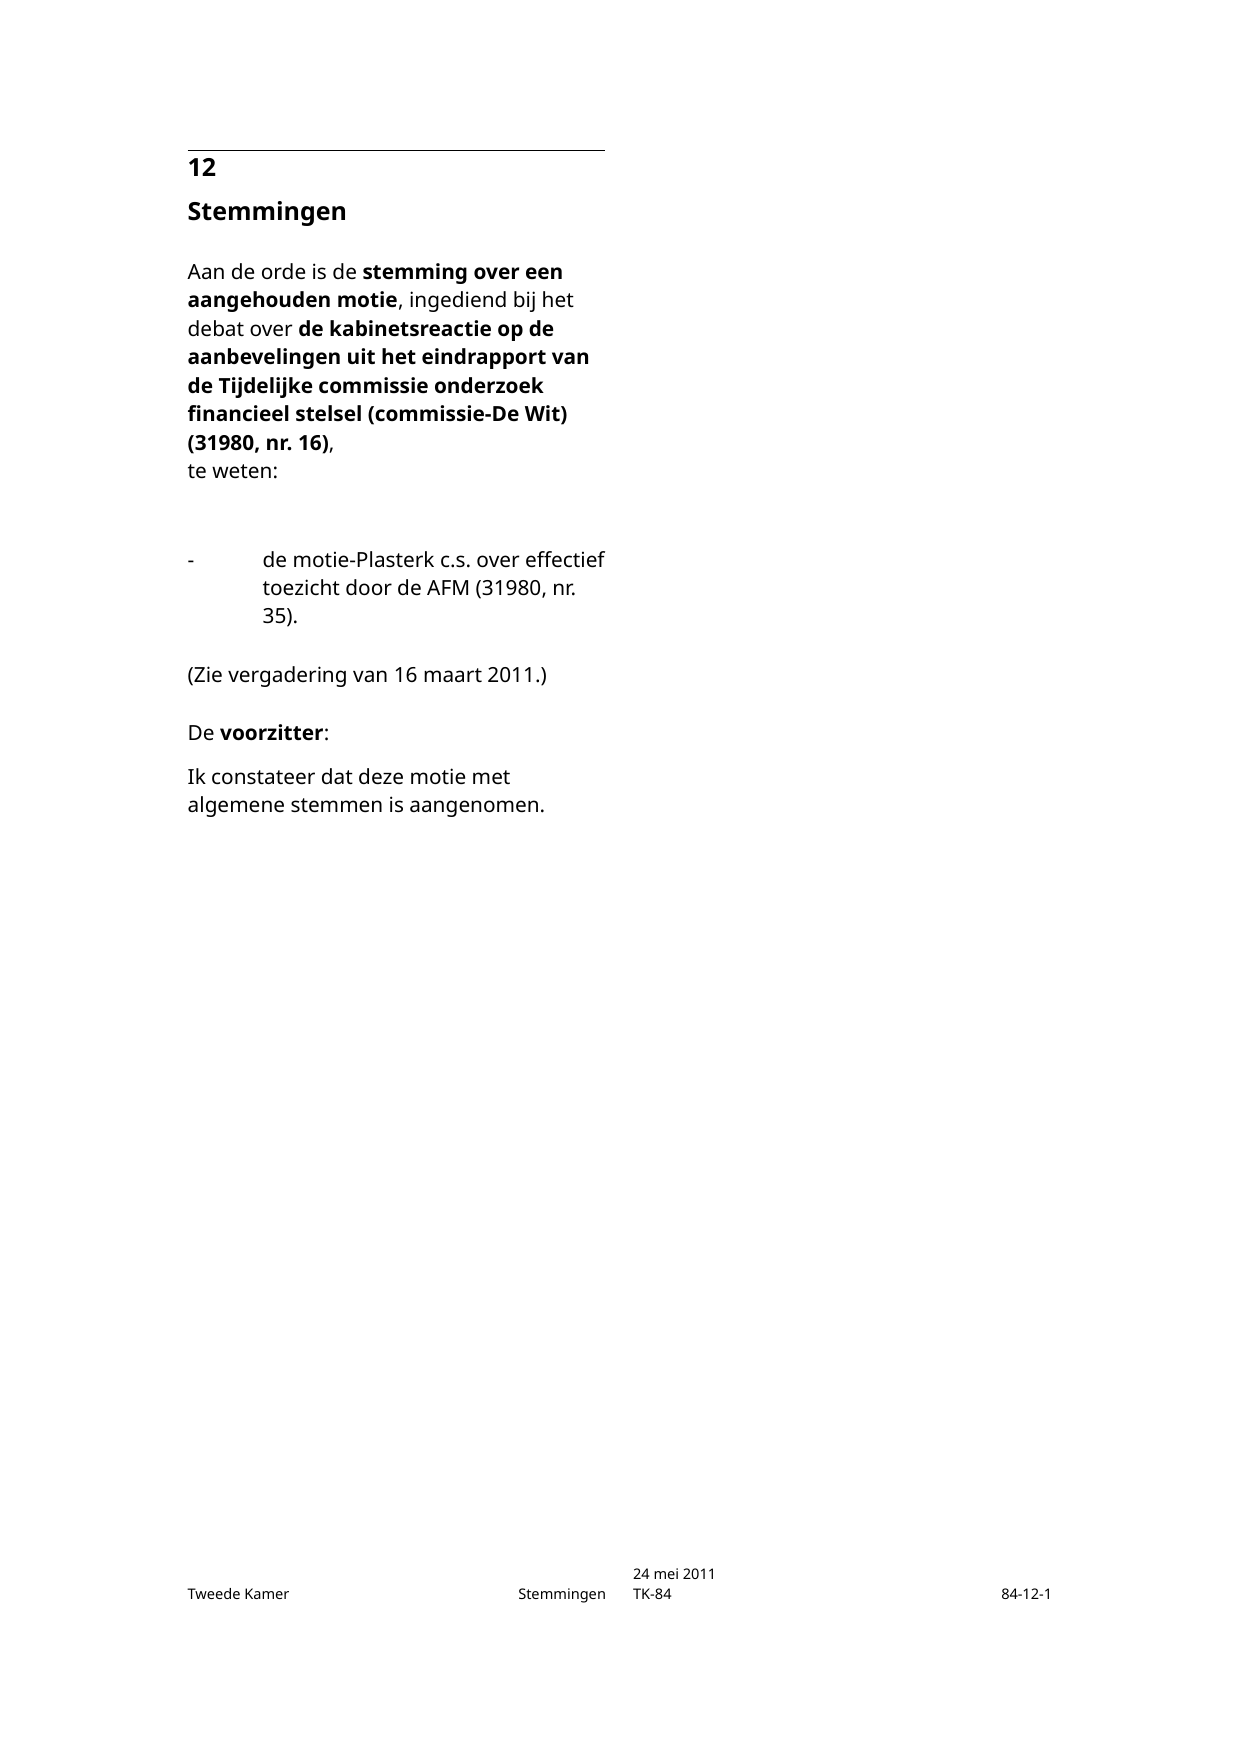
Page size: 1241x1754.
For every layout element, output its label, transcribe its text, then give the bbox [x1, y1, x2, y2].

list de motie-Plasterk c.s. over effectief toezicht door de AFM (31980, nr. 35). [187, 545, 605, 630]
text De voorzitter: [187, 718, 605, 747]
text te weten: [187, 456, 605, 485]
text (Zie vergadering van 16 maart 2011.) [187, 660, 605, 688]
text Aan de orde is de stemming over een aangehouden motie, ingediend bij het debat over de kabinetsreactie op de aanbevelingen uit het eindrapport van de Tijdelijke commissie onderzoek financieel stelsel (commissie-De Wit) (31980, nr. 16), [187, 257, 605, 456]
text Stemmingen [187, 193, 605, 227]
text 12 [187, 151, 605, 184]
text Ik constateer dat deze motie met algemene stemmen is aangenomen. [187, 762, 605, 819]
